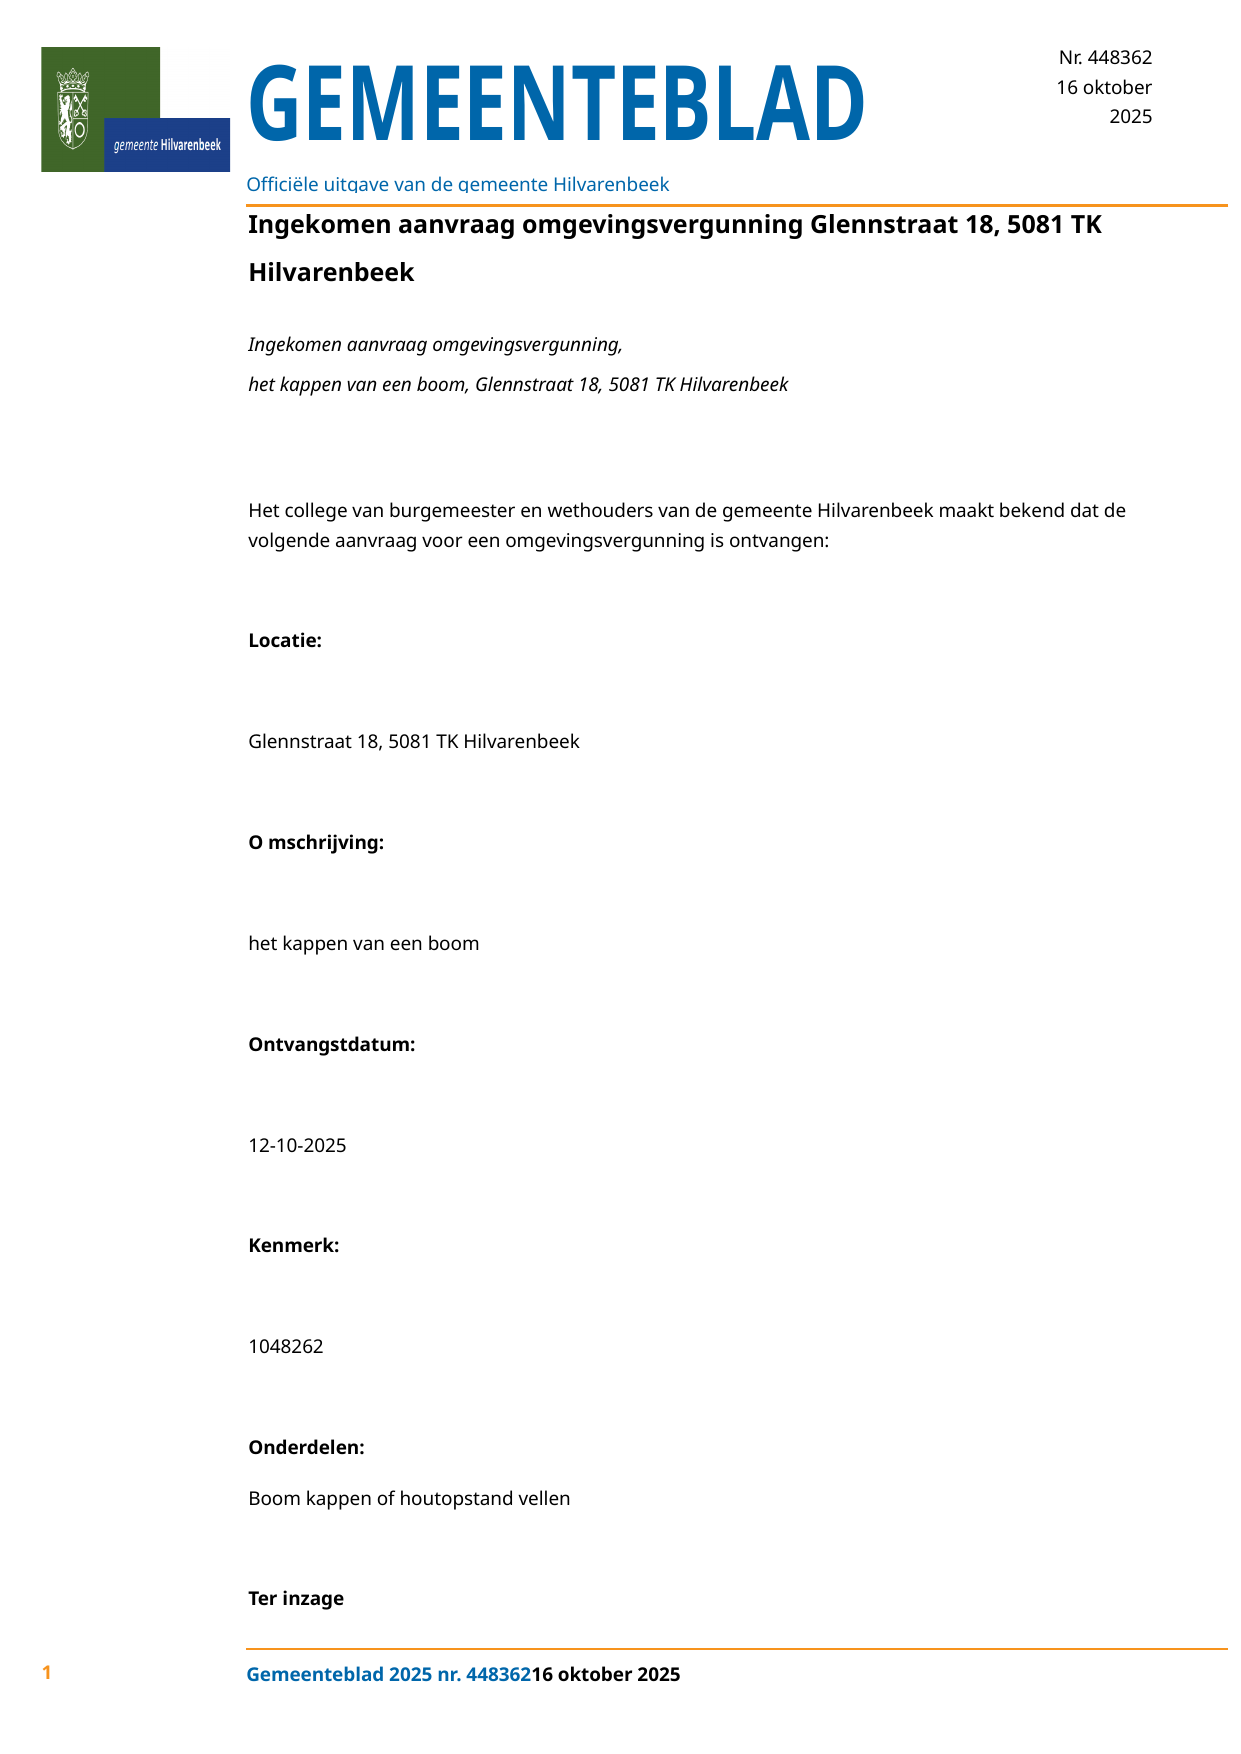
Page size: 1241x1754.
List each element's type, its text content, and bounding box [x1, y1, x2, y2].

text het kappen van een boom [248, 930, 1152, 956]
text Onderdelen: [248, 1434, 1152, 1460]
picture [41, 47, 231, 172]
text 1048262 [248, 1333, 1152, 1359]
text Glennstraat 18, 5081 TK Hilvarenbeek [248, 728, 1152, 754]
text Het college van burgemeester en wethouders van de gemeente Hilvarenbeek maakt bekend dat de volgende aanvraag voor een omgevingsvergunning is ontvangen: [248, 497, 1152, 553]
text Boom kappen of houtopstand vellen [248, 1485, 1152, 1511]
text Ingekomen aanvraag omgevingsvergunning Glennstraat 18, 5081 TK Hilvarenbeek [248, 207, 1152, 288]
text Locatie: [248, 628, 1152, 653]
text het kappen van een boom, Glennstraat 18, 5081 TK Hilvarenbeek [248, 371, 1152, 396]
text O mschrijving: [248, 829, 1152, 855]
text Kenmerk: [248, 1233, 1152, 1258]
text Ingekomen aanvraag omgevingsvergunning, [248, 331, 1152, 357]
text Ter inzage [248, 1586, 1152, 1611]
text Ontvangstdatum: [248, 1031, 1152, 1057]
text 12-10-2025 [248, 1132, 1152, 1158]
